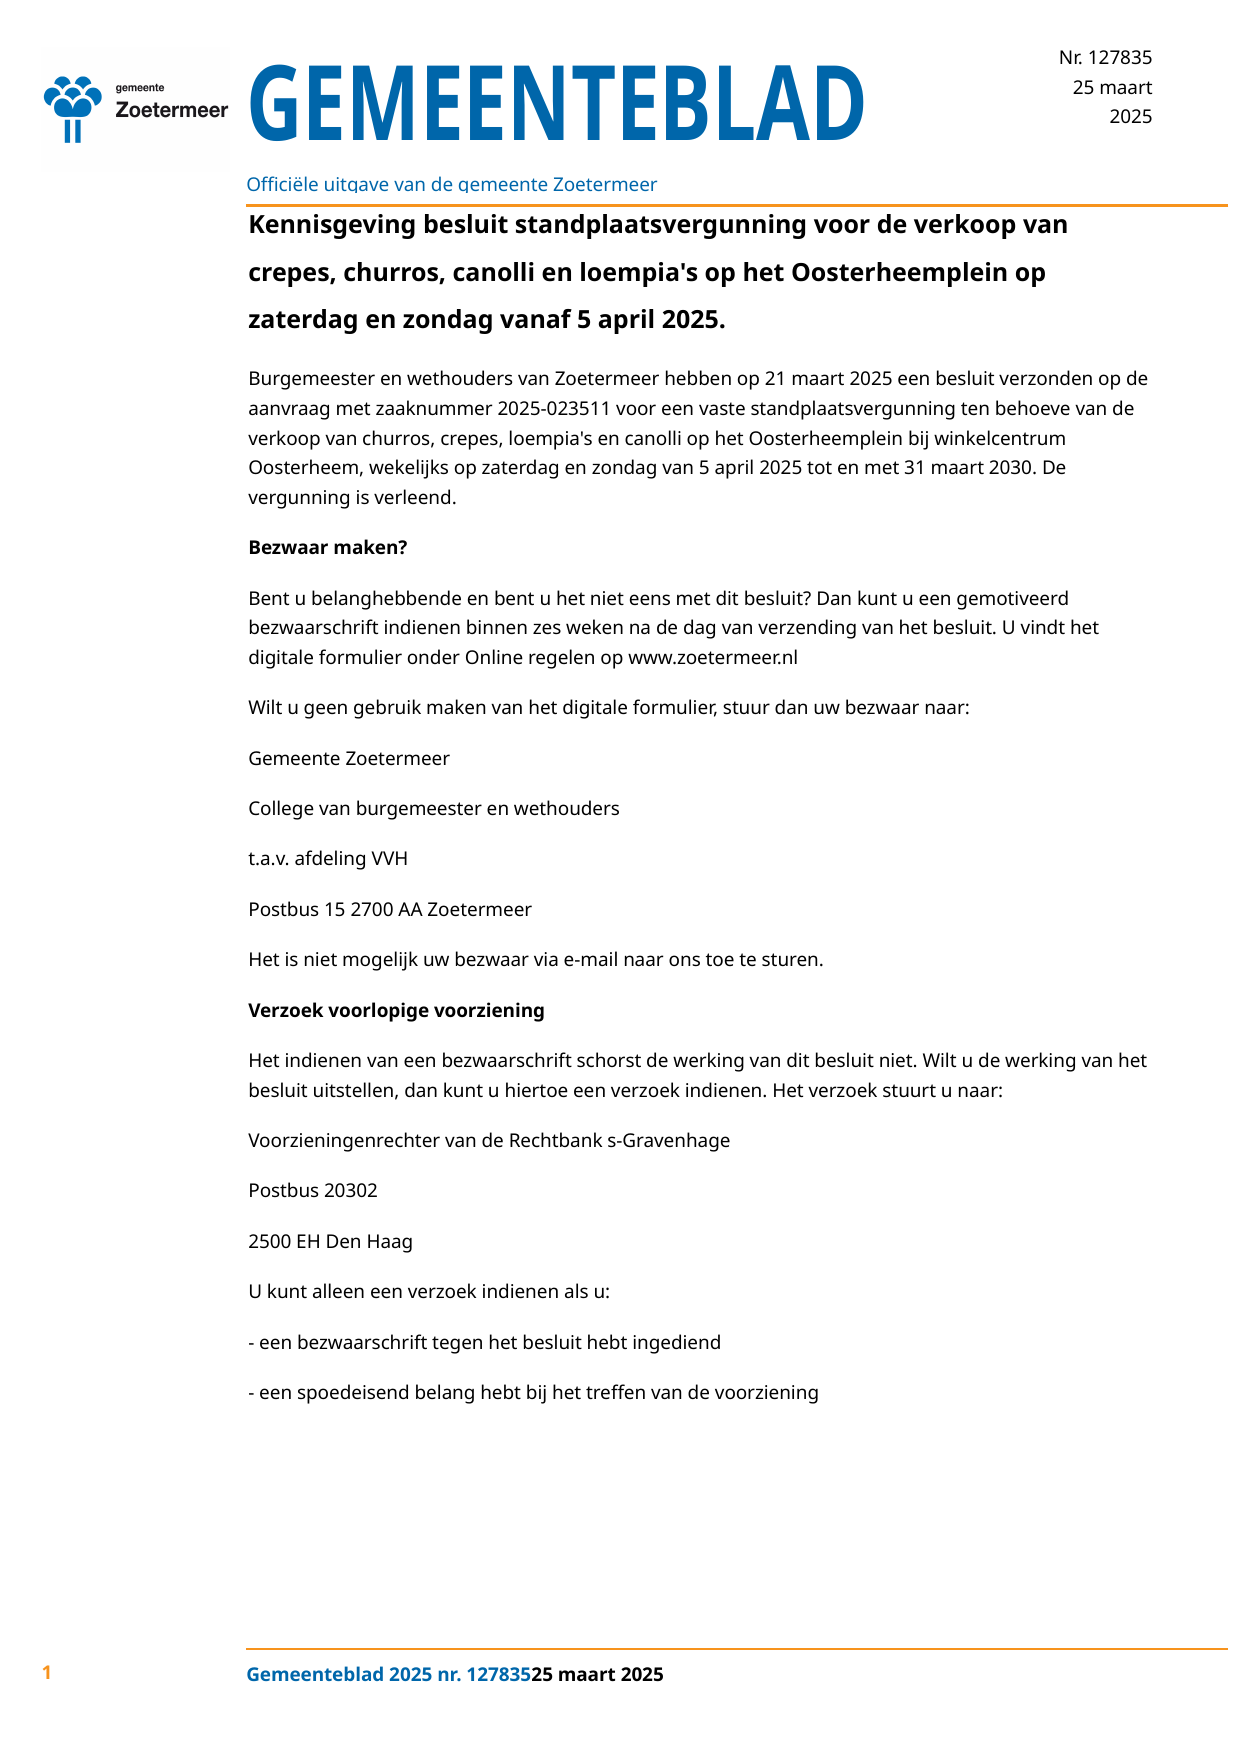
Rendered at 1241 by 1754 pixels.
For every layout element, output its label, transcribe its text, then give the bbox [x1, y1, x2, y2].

text Postbus 15 2700 AA Zoetermeer [248, 896, 1152, 922]
text 2500 EH Den Haag [248, 1228, 1152, 1254]
text Het is niet mogelijk uw bezwaar via e-mail naar ons toe te sturen. [248, 946, 1152, 972]
text Burgemeester en wethouders van Zoetermeer hebben op 21 maart 2025 een besluit verzonden op de aanvraag met zaaknummer 2025-023511 voor een vaste standplaatsvergunning ten behoeve van de verkoop van churros, crepes, loempia's en canolli op het Oosterheemplein bij winkelcentrum Oosterheem, wekelijks op zaterdag en zondag van 5 april 2025 tot en met 31 maart 2030. De vergunning is verleend. [248, 366, 1152, 509]
text t.a.v. afdeling VVH [248, 846, 1152, 871]
text Bent u belanghebbende en bent u het niet eens met dit besluit? Dan kunt u een gemotiveerd bezwaarschrift indienen binnen zes weken na de dag van verzending van het besluit. U vindt het digitale formulier onder Online regelen op www.zoetermeer.nl [248, 585, 1152, 669]
text Het indienen van een bezwaarschrift schorst de werking van dit besluit niet. Wilt u de werking van het besluit uitstellen, dan kunt u hiertoe een verzoek indienen. Het verzoek stuurt u naar: [248, 1047, 1152, 1102]
text Gemeente Zoetermeer [248, 745, 1152, 770]
text - een spoedeisend belang hebt bij het treffen van de voorziening [248, 1379, 1152, 1405]
text U kunt alleen een verzoek indienen als u: [248, 1278, 1152, 1304]
text Voorzieningenrechter van de Rechtbank s-Gravenhage [248, 1127, 1152, 1153]
text Bezwaar maken? [248, 534, 1152, 560]
text Wilt u geen gebruik maken van het digitale formulier, stuur dan uw bezwaar naar: [248, 694, 1152, 720]
text College van burgemeester en wethouders [248, 795, 1152, 821]
text Postbus 20302 [248, 1178, 1152, 1203]
text - een bezwaarschrift tegen het besluit hebt ingediend [248, 1329, 1152, 1354]
picture [41, 47, 231, 172]
text Verzoek voorlopige voorziening [248, 997, 1152, 1022]
text Kennisgeving besluit standplaatsvergunning voor de verkoop van crepes, churros, canolli en loempia's op het Oosterheemplein op zaterdag en zondag vanaf 5 april 2025. [248, 207, 1152, 336]
